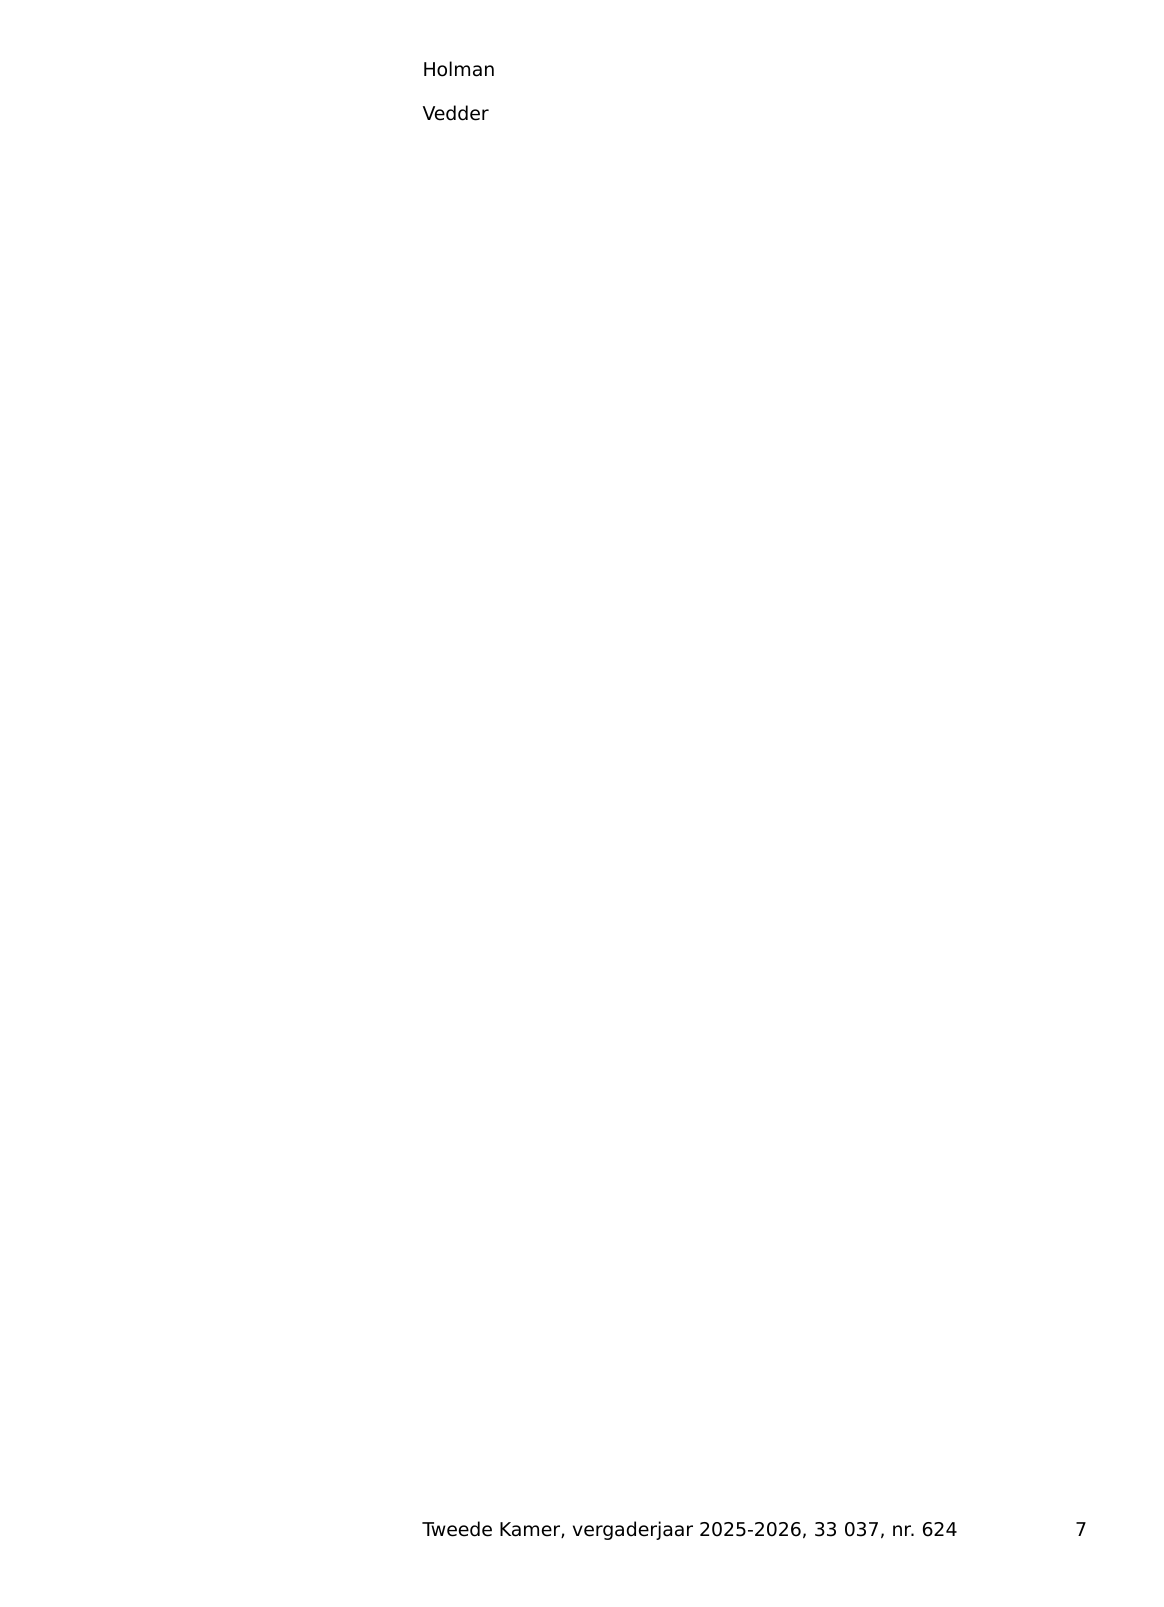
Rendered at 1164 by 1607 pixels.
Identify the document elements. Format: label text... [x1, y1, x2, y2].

text Holman Vedder [422, 59, 1087, 125]
